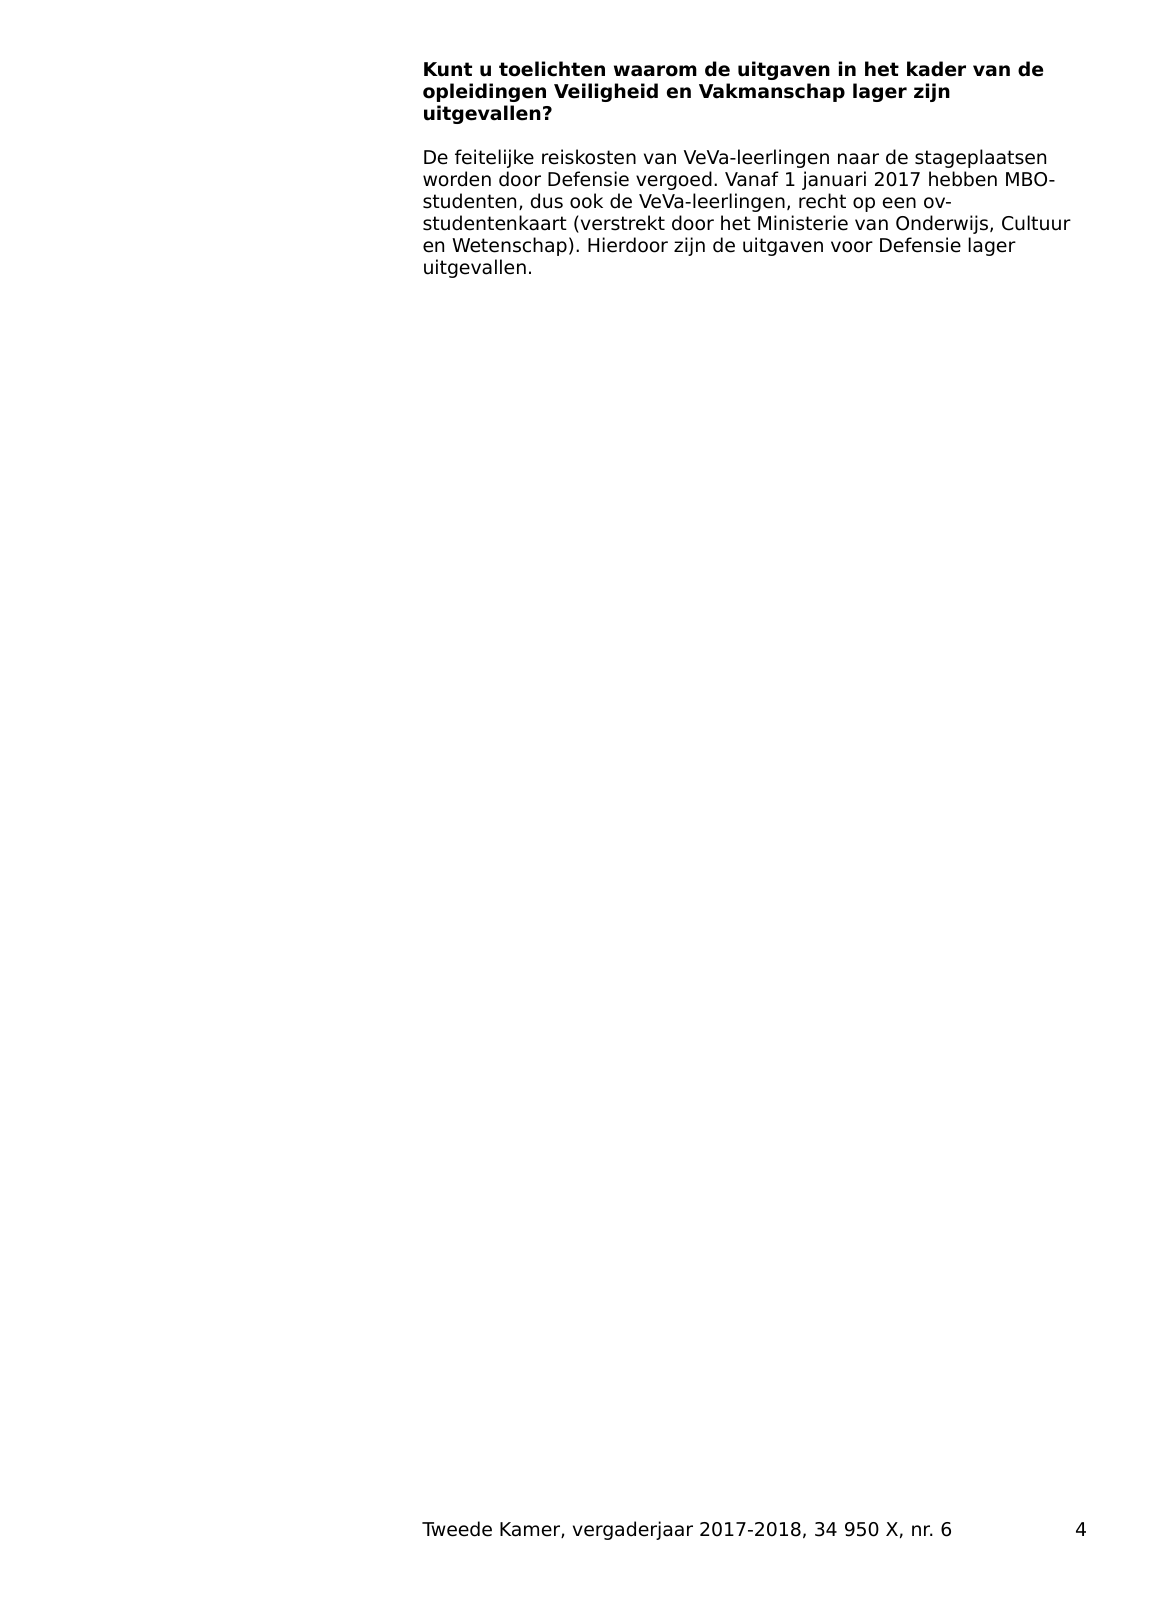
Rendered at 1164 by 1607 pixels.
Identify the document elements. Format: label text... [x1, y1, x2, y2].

text De feitelijke reiskosten van VeVa-leerlingen naar de stageplaatsen worden door Defensie vergoed. Vanaf 1 januari 2017 hebben MBO-studenten, dus ook de VeVa-leerlingen, recht op een ov-studentenkaart (verstrekt door het Ministerie van Onderwijs, Cultuur en Wetenschap). Hierdoor zijn de uitgaven voor Defensie lager uitgevallen. [422, 147, 1087, 279]
text Kunt u toelichten waarom de uitgaven in het kader van de opleidingen Veiligheid en Vakmanschap lager zijn uitgevallen? [422, 59, 1087, 125]
